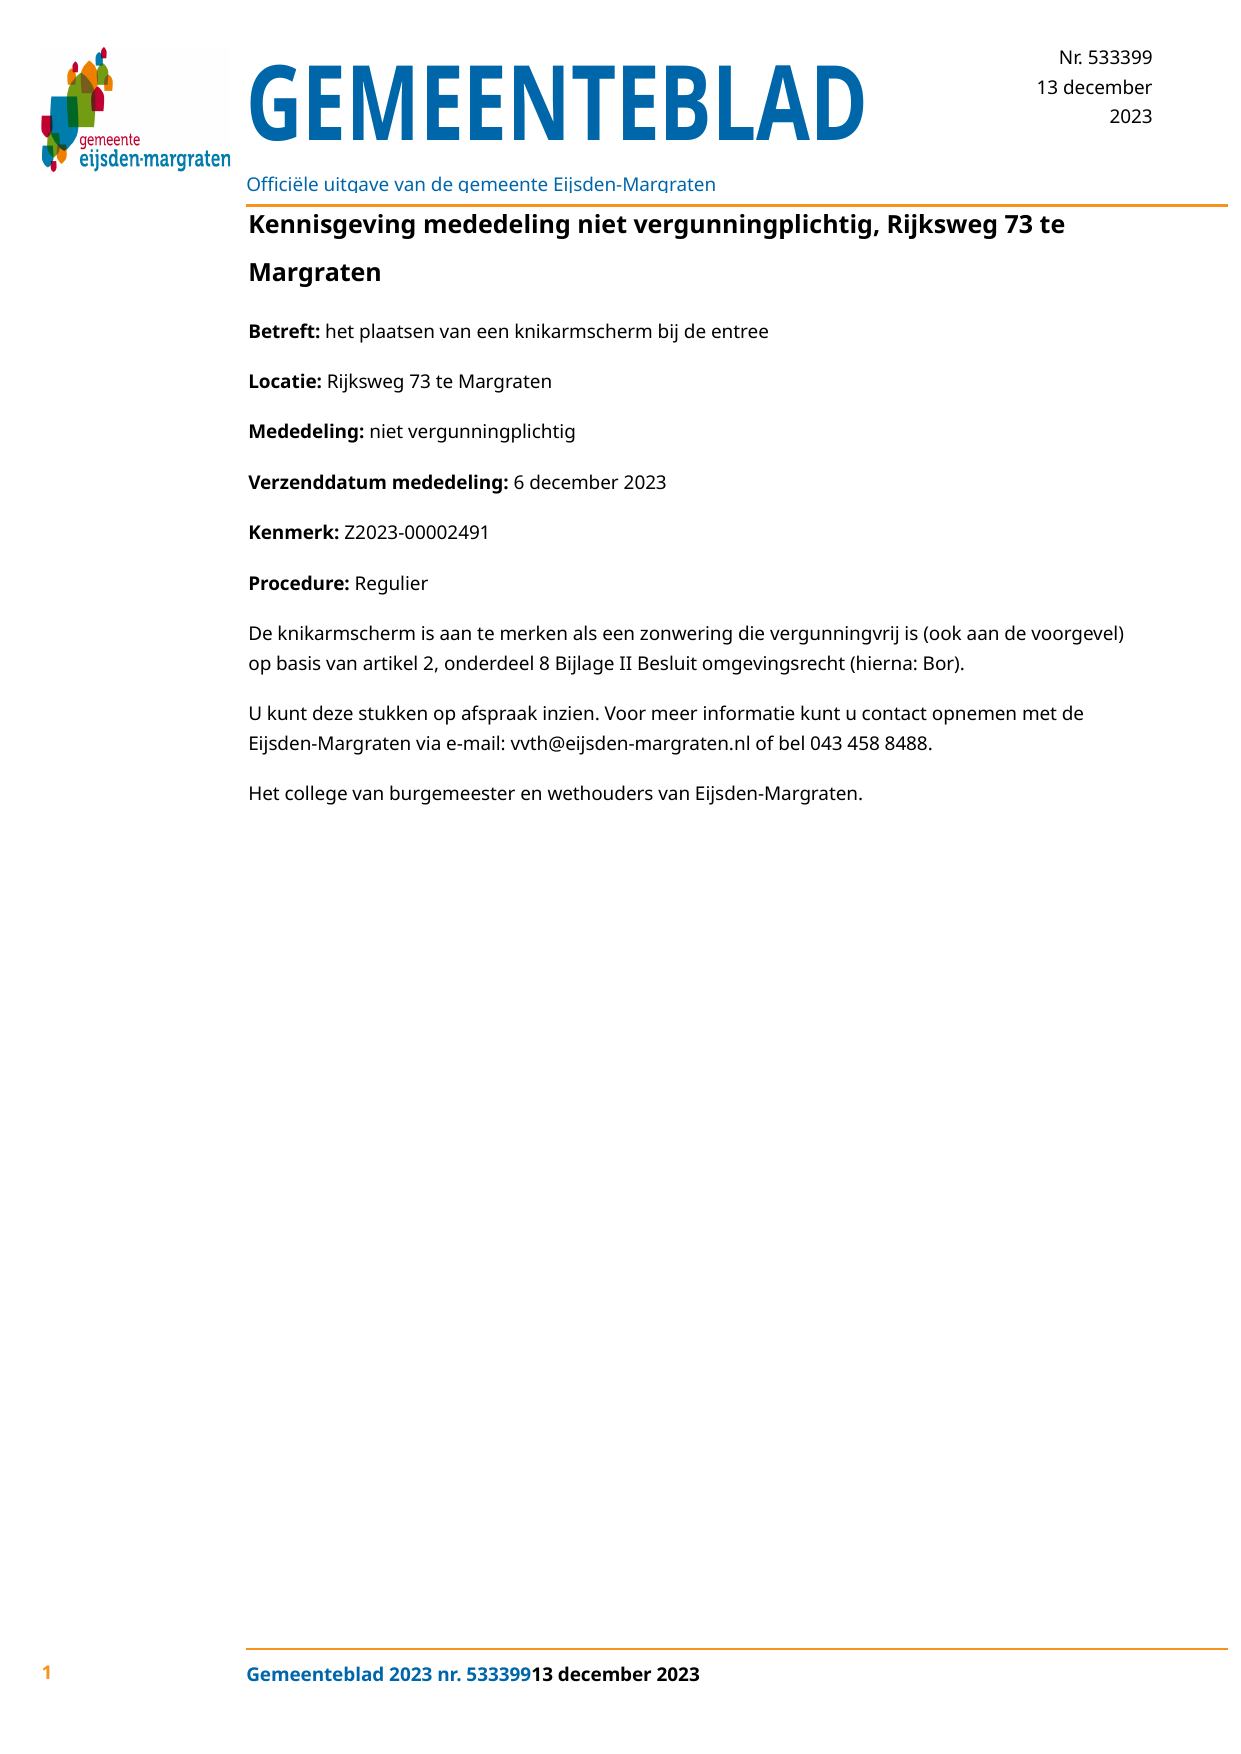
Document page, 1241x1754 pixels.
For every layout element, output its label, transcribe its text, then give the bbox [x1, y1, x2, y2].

text Mededeling: niet vergunningplichtig [248, 419, 1152, 444]
text U kunt deze stukken op afspraak inzien. Voor meer informatie kunt u contact opnemen met de Eijsden-Margraten via e-mail: vvth@eijsden-margraten.nl of bel 043 458 8488. [248, 700, 1152, 756]
text Kennisgeving mededeling niet vergunningplichtig, Rijksweg 73 te Margraten [248, 207, 1152, 288]
text Kenmerk: Z2023-00002491 [248, 519, 1152, 545]
text Procedure: Regulier [248, 570, 1152, 596]
text Het college van burgemeester en wethouders van Eijsden-Margraten. [248, 780, 1152, 806]
text Betreft: het plaatsen van een knikarmsc­herm bij de entree [248, 318, 1152, 344]
text Locatie: Rijksweg 73 te Margraten [248, 368, 1152, 394]
text De knikarmscherm is aan te merken als een zonwering die vergunningvrij is (ook aan de voorgevel) op basis van artikel 2, onderdeel 8 Bijlage II Besluit omgevingsrecht (hierna: Bor). [248, 620, 1152, 676]
text Verzenddatum mededeling: 6 december 2023 [248, 469, 1152, 495]
picture [41, 47, 231, 172]
